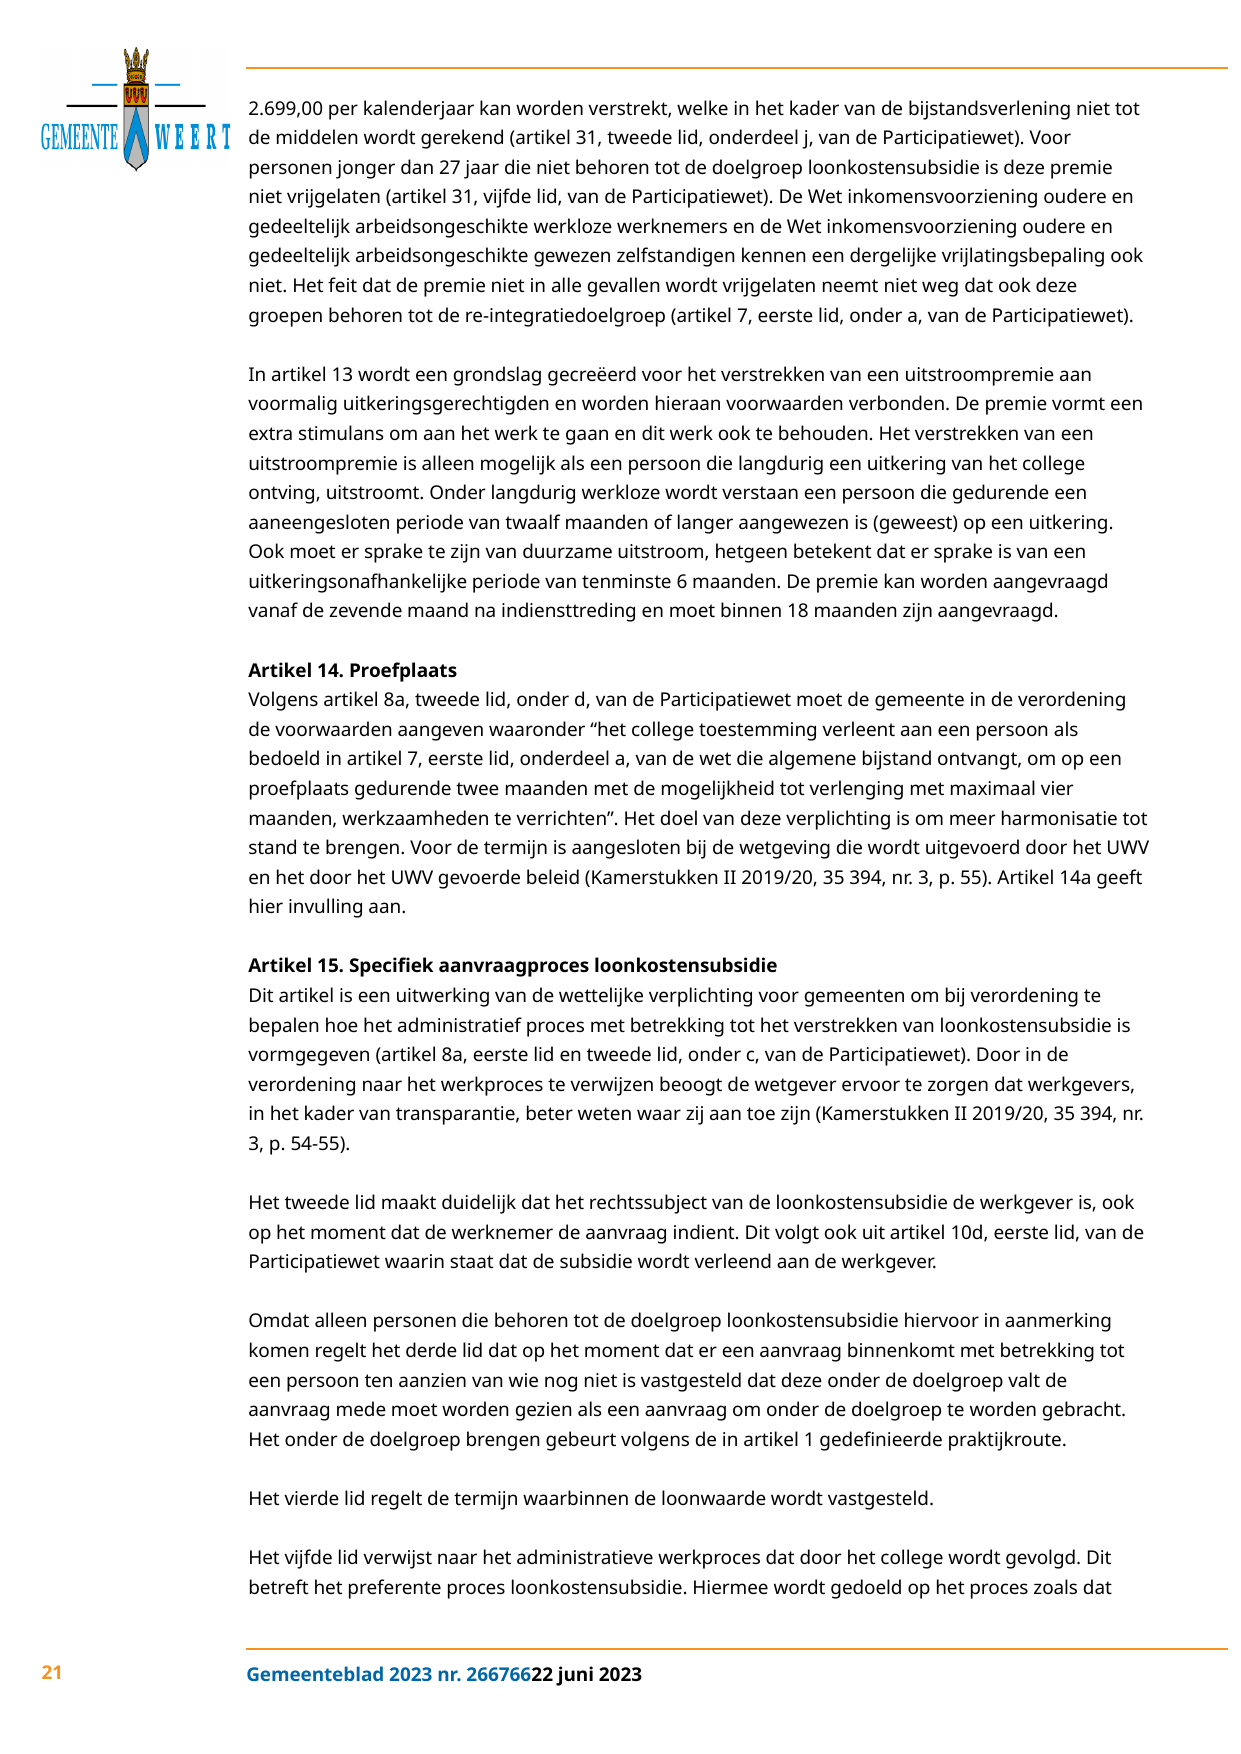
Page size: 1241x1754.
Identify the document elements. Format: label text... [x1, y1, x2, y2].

text Het vijfde lid verwijst naar het administratieve werkproces dat door het college wordt gevolgd. Dit betreft het preferente proces loonkostensubsidie. Hiermee wordt gedoeld op het proces zoals dat [248, 1544, 1152, 1600]
text Het tweede lid maakt duidelijk dat het rechtssubject van de loonkostensubsidie de werkgever is, ook op het moment dat de werknemer de aanvraag indient. Dit volgt ook uit artikel 10d, eerste lid, van de Participatiewet waarin staat dat de subsidie wordt verleend aan de werkgever. [248, 1189, 1152, 1274]
picture [41, 47, 231, 172]
text Artikel 15. Specifiek aanvraagproces loonkostensubsidie [248, 953, 1152, 978]
text In artikel 13 wordt een grondslag gecreëerd voor het verstrekken van een uitstroompremie aan voormalig uitkeringsgerechtigden en worden hieraan voorwaarden verbonden. De premie vormt een extra stimulans om aan het werk te gaan en dit werk ook te behouden. Het verstrekken van een uitstroompremie is alleen mogelijk als een persoon die langdurig een uitkering van het college ontving, uitstroomt. Onder langdurig werkloze wordt verstaan een persoon die gedurende een aaneengesloten periode van twaalf maanden of langer aangewezen is (geweest) op een uitkering. Ook moet er sprake te zijn van duurzame uitstroom, hetgeen betekent dat er sprake is van een uitkeringsonafhankelijke periode van tenminste 6 maanden. De premie kan worden aangevraagd vanaf de zevende maand na indiensttreding en moet binnen 18 maanden zijn aangevraagd. [248, 361, 1152, 623]
text Omdat alleen personen die behoren tot de doelgroep loonkostensubsidie hiervoor in aanmerking komen regelt het derde lid dat op het moment dat er een aanvraag binnenkomt met betrekking tot een persoon ten aanzien van wie nog niet is vastgesteld dat deze onder de doelgroep valt de aanvraag mede moet worden gezien als een aanvraag om onder de doelgroep te worden gebracht. Het onder de doelgroep brengen gebeurt volgens de in artikel 1 gedefinieerde praktijkroute. [248, 1308, 1152, 1452]
text 2.699,00 per kalenderjaar kan worden verstrekt, welke in het kader van de bijstandsverlening niet tot de middelen wordt gerekend (artikel 31, tweede lid, onderdeel j, van de Participatiewet). Voor personen jonger dan 27 jaar die niet behoren tot de doelgroep loonkostensubsidie is deze premie niet vrijgelaten (artikel 31, vijfde lid, van de Participatiewet). De Wet inkomensvoorziening oudere en gedeeltelijk arbeidsongeschikte werkloze werknemers en de Wet inkomensvoorziening oudere en gedeeltelijk arbeidsongeschikte gewezen zelfstandigen kennen een dergelijke vrijlatingsbepaling ook niet. Het feit dat de premie niet in alle gevallen wordt vrijgelaten neemt niet weg dat ook deze groepen behoren tot de re-integratiedoelgroep (artikel 7, eerste lid, onder a, van de Participatiewet). [248, 95, 1152, 328]
text Artikel 14. Proefplaats [248, 657, 1152, 683]
text Dit artikel is een uitwerking van de wettelijke verplichting voor gemeenten om bij verordening te bepalen hoe het administratief proces met betrekking tot het verstrekken van loonkostensubsidie is vormgegeven (artikel 8a, eerste lid en tweede lid, onder c, van de Participatiewet). Door in de verordening naar het werkproces te verwijzen beoogt de wetgever ervoor te zorgen dat werkgevers, in het kader van transparantie, beter weten waar zij aan toe zijn (Kamerstukken II 2019/20, 35 394, nr. 3, p. 54-55). [248, 982, 1152, 1156]
text Het vierde lid regelt de termijn waarbinnen de loonwaarde wordt vastgesteld. [248, 1485, 1152, 1511]
text Volgens artikel 8a, tweede lid, onder d, van de Participatiewet moet de gemeente in de verordening de voorwaarden aangeven waaronder “het college toestemming verleent aan een persoon als bedoeld in artikel 7, eerste lid, onderdeel a, van de wet die algemene bijstand ontvangt, om op een proefplaats gedurende twee maanden met de mogelijkheid tot verlenging met maximaal vier maanden, werkzaamheden te verrichten”. Het doel van deze verplichting is om meer harmonisatie tot stand te brengen. Voor de termijn is aangesloten bij de wetgeving die wordt uitgevoerd door het UWV en het door het UWV gevoerde beleid (Kamerstukken II 2019/20, 35 394, nr. 3, p. 55). Artikel 14a geeft hier invulling aan. [248, 686, 1152, 919]
